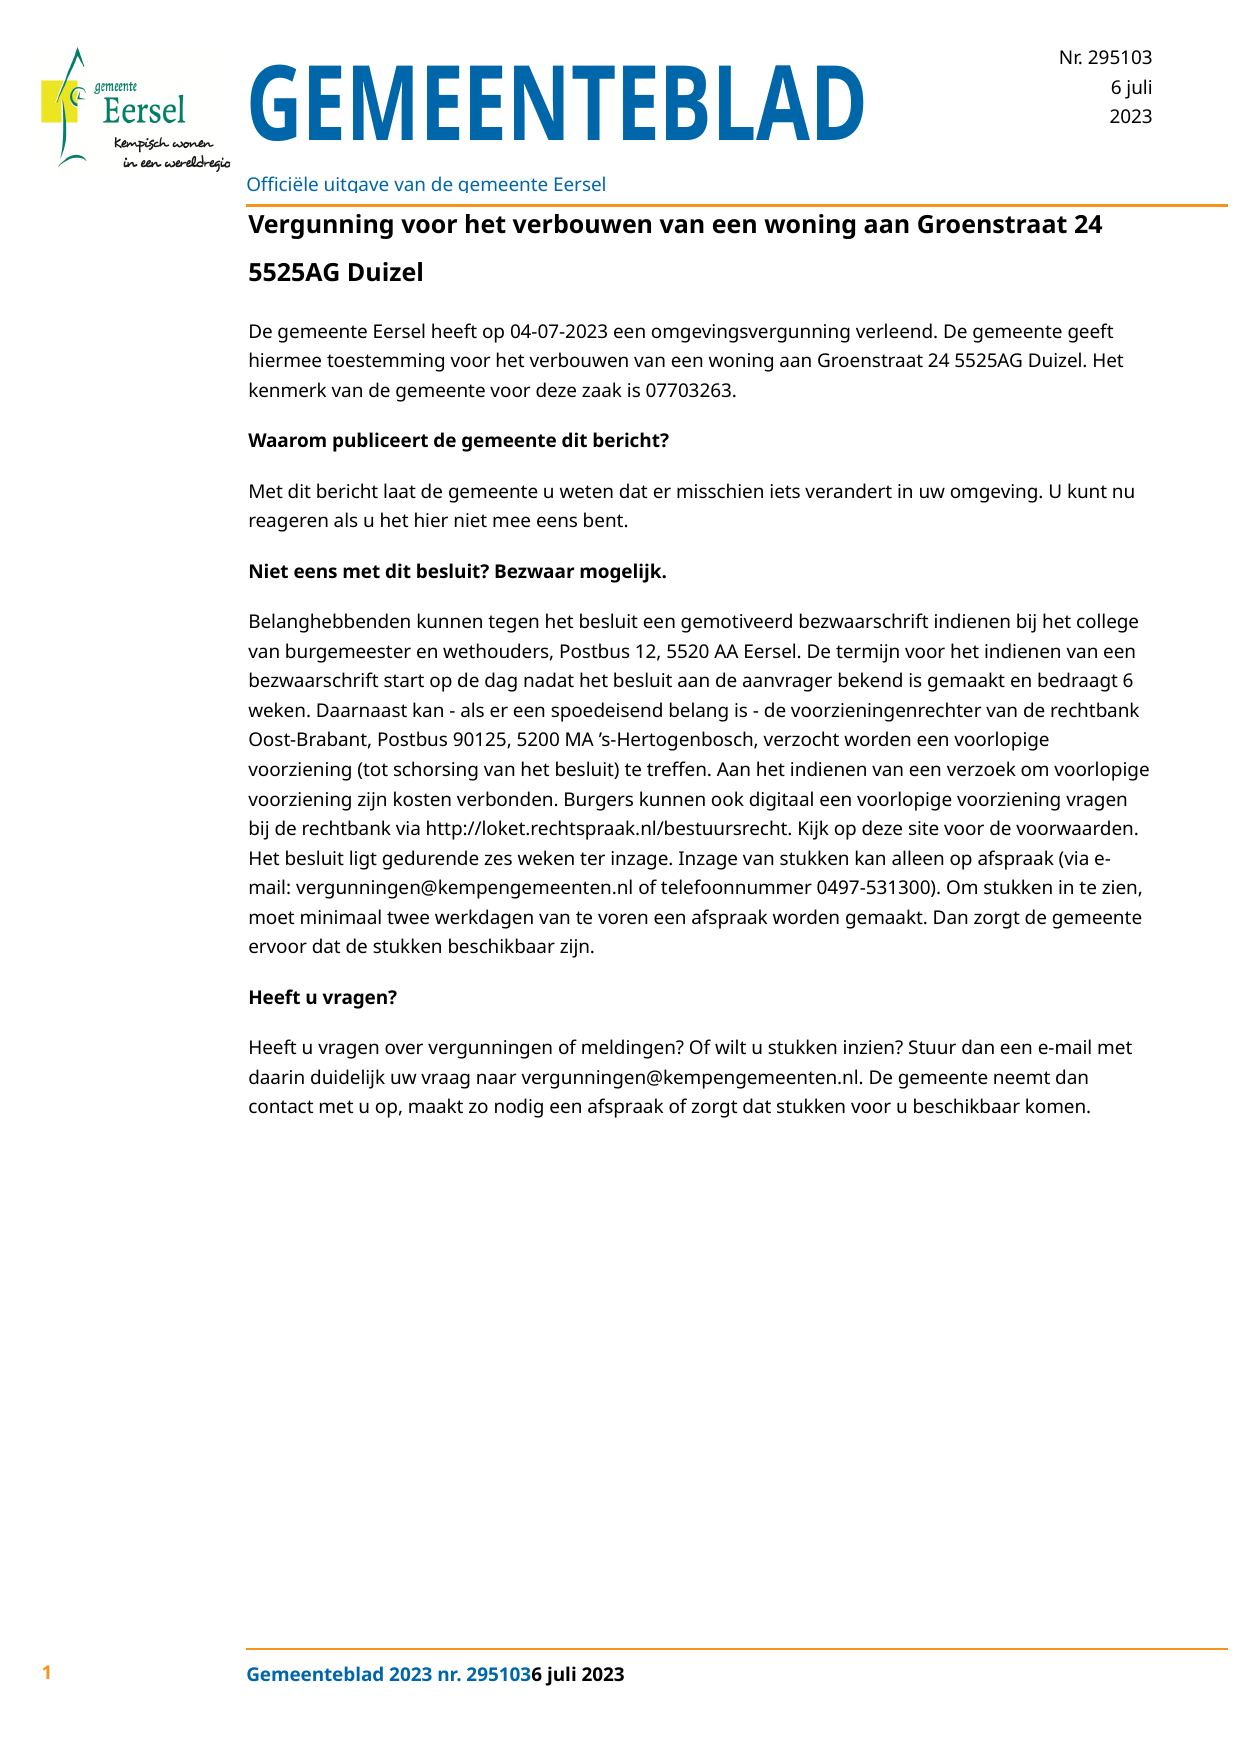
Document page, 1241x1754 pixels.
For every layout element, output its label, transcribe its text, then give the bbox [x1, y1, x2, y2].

text Vergunning voor het verbouwen van een woning aan Groenstraat 24 5525AG Duizel [248, 207, 1152, 288]
picture [41, 47, 231, 172]
text De gemeente Eersel heeft op 04-07-2023 een omgevingsvergunning verleend. De gemeente geeft hiermee toestemming voor het verbouwen van een woning aan Groenstraat 24 5525AG Duizel. Het kenmerk van de gemeente voor deze zaak is 07703263. [248, 318, 1152, 403]
text Heeft u vragen? [248, 984, 1152, 1010]
text Niet eens met dit besluit? Bezwaar mogelijk. [248, 558, 1152, 584]
text Heeft u vragen over vergunningen of meldingen? Of wilt u stukken inzien? Stuur dan een e-mail met daarin duidelijk uw vraag naar vergunningen@kempengemeenten.nl. De gemeente neemt dan contact met u op, maakt zo nodig een afspraak of zorgt dat stukken voor u beschikbaar komen. [248, 1034, 1152, 1119]
text Met dit bericht laat de gemeente u weten dat er misschien iets verandert in uw omgeving. U kunt nu reageren als u het hier niet mee eens bent. [248, 478, 1152, 533]
text Belanghebbenden kunnen tegen het besluit een gemotiveerd bezwaarschrift indienen bij het college van burgemeester en wethouders, Postbus 12, 5520 AA Eersel. De termijn voor het indienen van een bezwaarschrift start op de dag nadat het besluit aan de aanvrager bekend is gemaakt en bedraagt 6 weken. Daarnaast kan - als er een spoedeisend belang is - de voorzieningenrechter van de rechtbank Oost-Brabant, Postbus 90125, 5200 MA ’s-Hertogenbosch, verzocht worden een voorlopige voorziening (tot schorsing van het besluit) te treffen. Aan het indienen van een verzoek om voorlopige voorziening zijn kosten verbonden. Burgers kunnen ook digitaal een voorlopige voorziening vragen bij de rechtbank via http://loket.rechtspraak.nl/bestuursrecht. Kijk op deze site voor de voorwaarden. Het besluit ligt gedurende zes weken ter inzage. Inzage van stukken kan alleen op afspraak (via e-mail: vergunningen@kempengemeenten.nl of telefoonnummer 0497-531300). Om stukken in te zien, moet minimaal twee werkdagen van te voren een afspraak worden gemaakt. Dan zorgt de gemeente ervoor dat de stukken beschikbaar zijn. [248, 608, 1152, 959]
text Waarom publiceert de gemeente dit bericht? [248, 427, 1152, 453]
